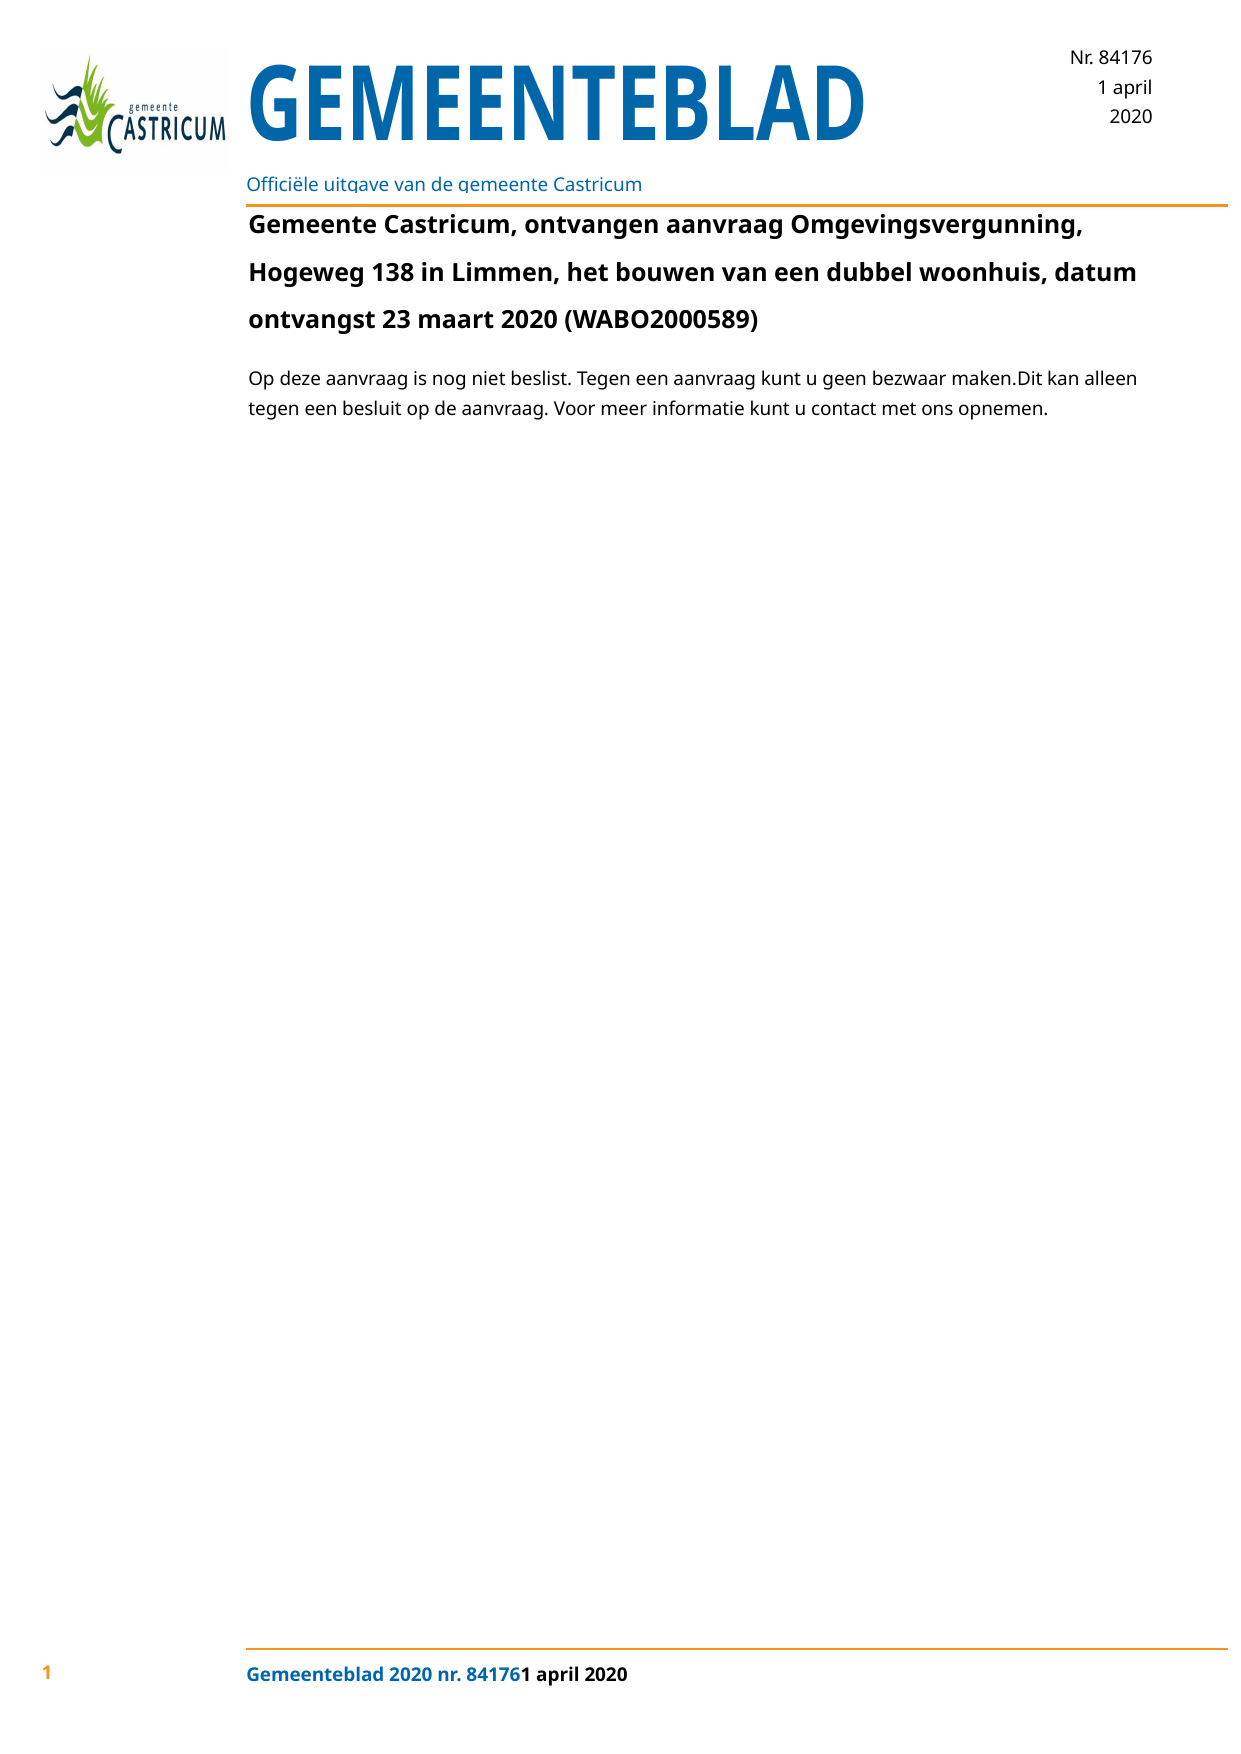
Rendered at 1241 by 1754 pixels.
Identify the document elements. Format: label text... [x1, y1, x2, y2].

text Gemeente Castricum, ontvangen aanvraag Omgevingsvergunning, Hogeweg 138 in Limmen, het bouwen van een dubbel woonhuis, datum ontvangst 23 maart 2020 (WABO2000589) [248, 207, 1152, 336]
text Op deze aanvraag is nog niet beslist. Tegen een aanvraag kunt u geen bezwaar maken.Dit kan alleen tegen een besluit op de aanvraag. Voor meer informatie kunt u contact met ons opnemen. [248, 366, 1152, 421]
picture [41, 47, 231, 172]
